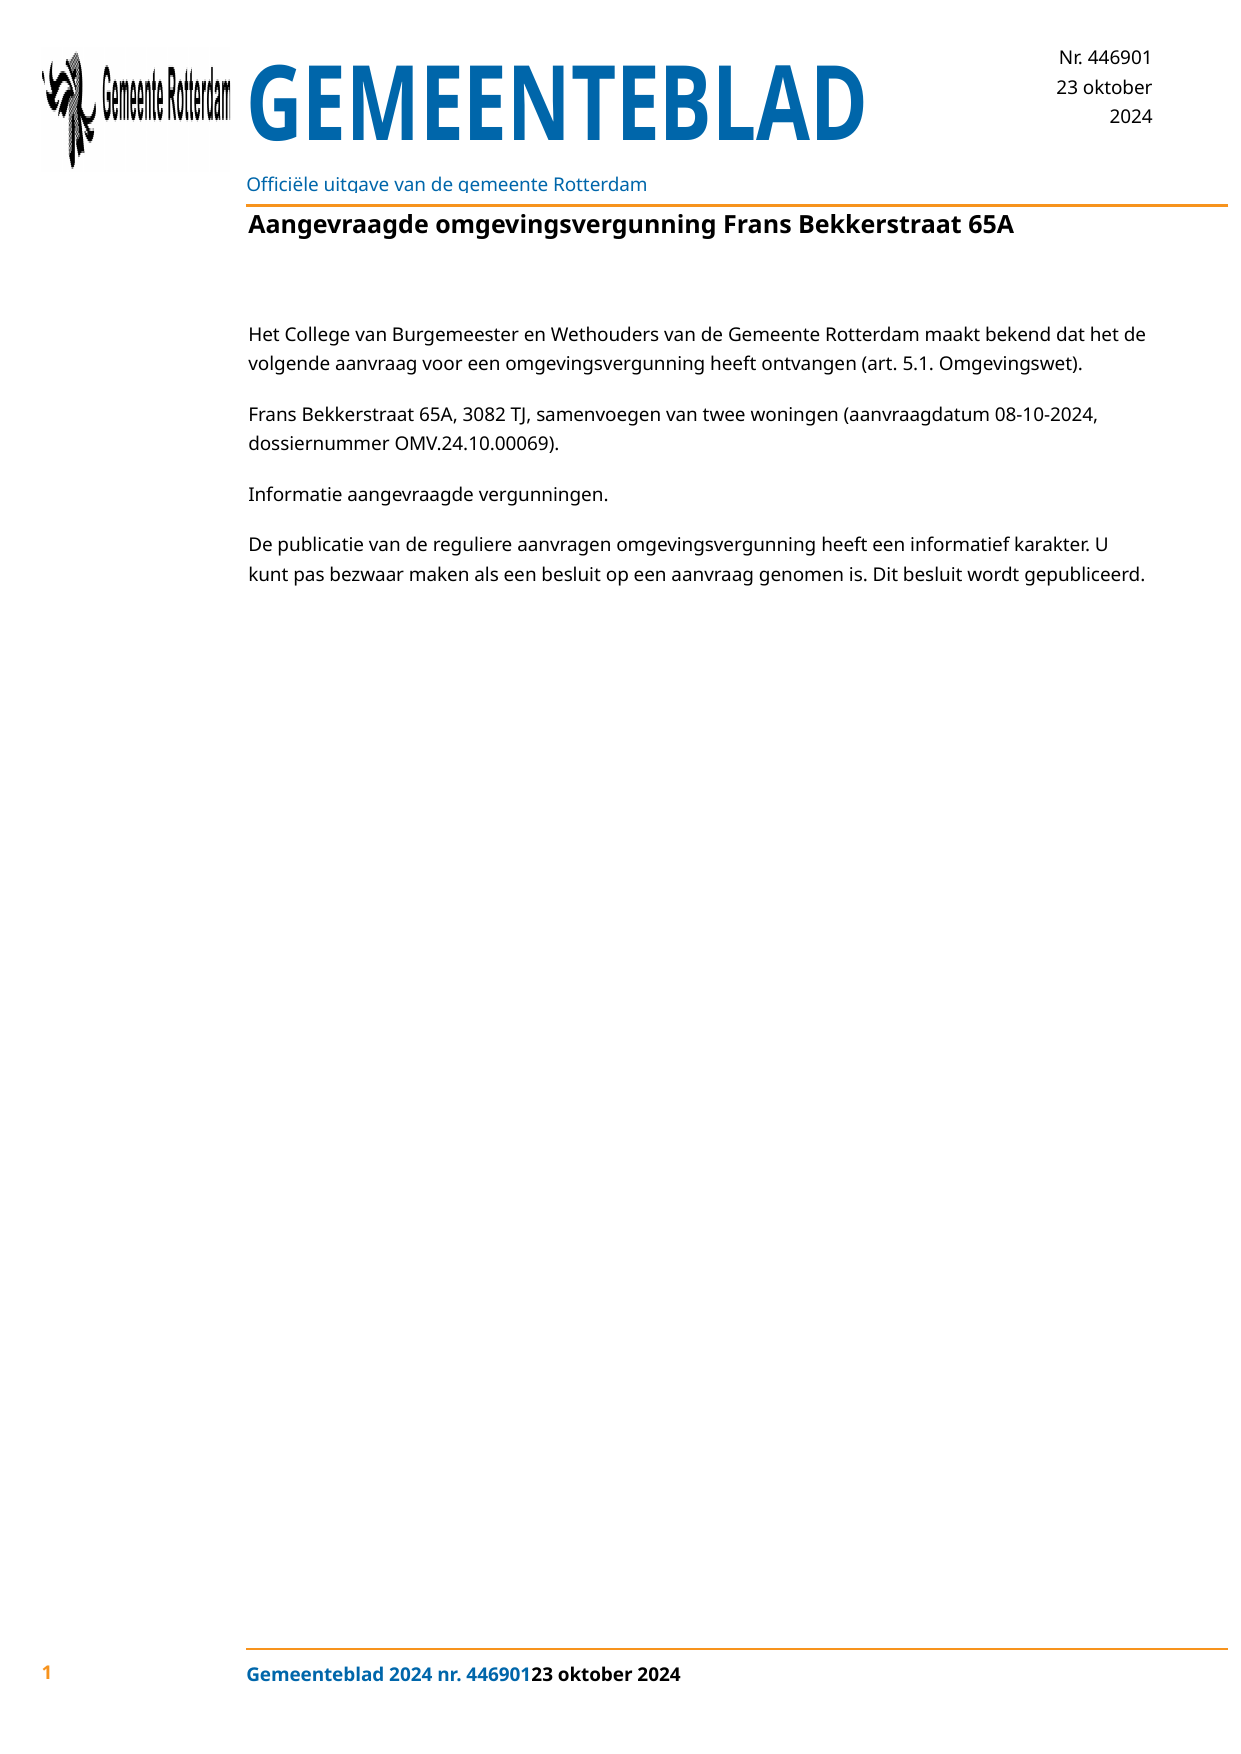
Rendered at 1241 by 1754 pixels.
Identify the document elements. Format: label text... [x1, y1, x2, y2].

text Informatie aangevraagde vergunningen. [248, 481, 1152, 506]
text De publicatie van de reguliere aanvragen omgevingsvergunning heeft een informatief karakter. U kunt pas bezwaar maken als een besluit op een aanvraag genomen is. Dit besluit wordt gepubliceerd. [248, 531, 1152, 586]
text Frans Bekkerstraat 65A, 3082 TJ, samenvoegen van twee woningen (aanvraagdatum 08-10-2024, dossiernummer OMV.24.10.00069). [248, 401, 1152, 456]
picture [41, 47, 231, 172]
text Het College van Burgemeester en Wethouders van de Gemeente Rotterdam maakt bekend dat het de volgende aanvraag voor een omgevingsvergunning heeft ontvangen (art. 5.1. Omgevingswet). [248, 321, 1152, 376]
text Aangevraagde omgevingsvergunning Frans Bekkerstraat 65A [248, 207, 1152, 241]
